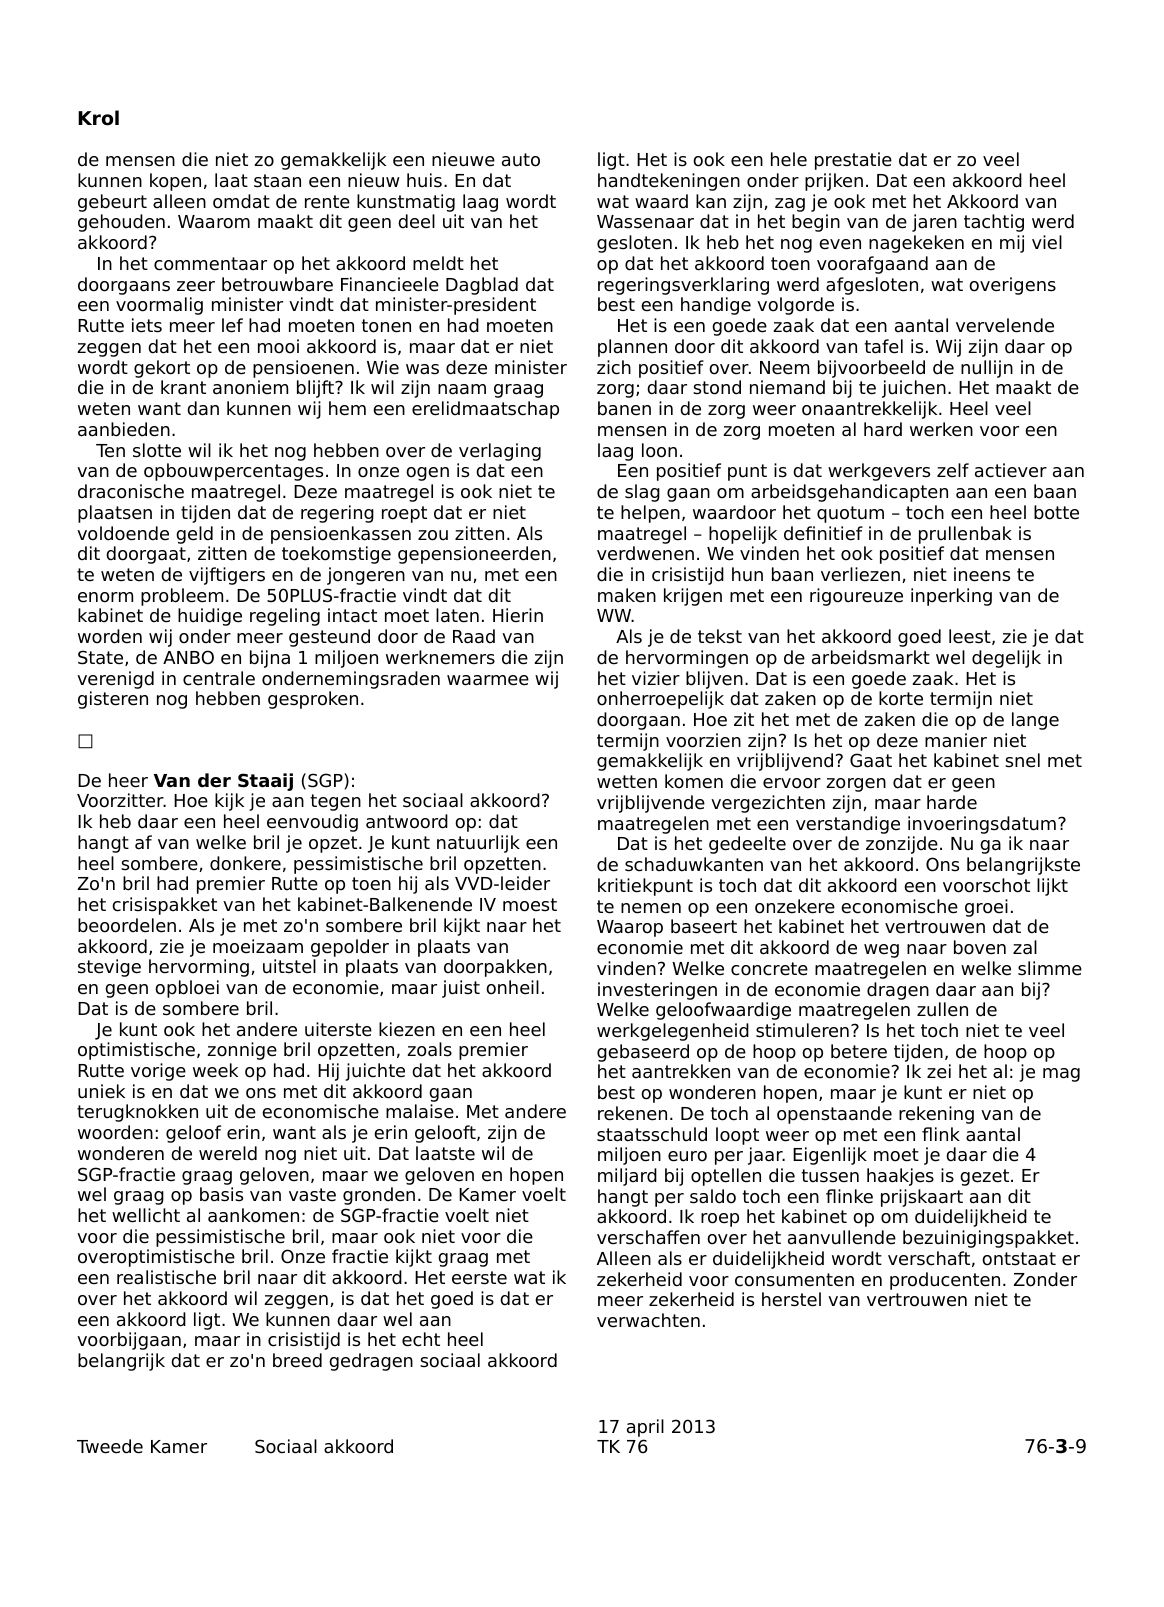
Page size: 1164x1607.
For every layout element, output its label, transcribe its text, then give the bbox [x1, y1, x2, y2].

text Voorzitter. Hoe kijk je aan tegen het sociaal akkoord? Ik heb daar een heel eenvoudig antwoord op: dat hangt af van welke bril je opzet. Je kunt natuurlijk een heel sombere, donkere, pessimistische bril opzetten. Zo'n bril had premier Rutte op toen hij als VVD-leider het crisispakket van het kabinet-Balkenende IV moest beoordelen. Als je met zo'n sombere bril kijkt naar het akkoord, zie je moeizaam gepolder in plaats van stevige hervorming, uitstel in plaats van doorpakken, en geen opbloei van de economie, maar juist onheil. Dat is de sombere bril. [77, 791, 567, 1019]
text ligt. Het is ook een hele prestatie dat er zo veel handtekeningen onder prijken. Dat een akkoord heel wat waard kan zijn, zag je ook met het Akkoord van Wassenaar dat in het begin van de jaren tachtig werd gesloten. Ik heb het nog even nagekeken en mij viel op dat het akkoord toen voorafgaand aan de regeringsverklaring werd afgesloten, wat overigens best een handige volgorde is. [596, 150, 1087, 316]
text Ten slotte wil ik het nog hebben over de verlaging van de opbouwpercentages. In onze ogen is dat een draconische maatregel. Deze maatregel is ook niet te plaatsen in tijden dat de regering roept dat er niet voldoende geld in de pensioenkassen zou zitten. Als dit doorgaat, zitten de toekomstige gepensioneerden, te weten de vijftigers en de jongeren van nu, met een enorm probleem. De 50PLUS-fractie vindt dat dit kabinet de huidige regeling intact moet laten. Hierin worden wij onder meer gesteund door de Raad van State, de ANBO en bijna 1 miljoen werknemers die zijn verenigd in centrale ondernemingsraden waarmee wij gisteren nog hebben gesproken. [77, 440, 567, 710]
text De heer Van der Staaij (SGP): [77, 771, 567, 791]
text Dat is het gedeelte over de zonzijde. Nu ga ik naar de schaduwkanten van het akkoord. Ons belangrijkste kritiekpunt is toch dat dit akkoord een voorschot lijkt te nemen op een onzekere economische groei. Waarop baseert het kabinet het vertrouwen dat de economie met dit akkoord de weg naar boven zal vinden? Welke concrete maatregelen en welke slimme investeringen in de economie dragen daar aan bij? Welke geloofwaardige maatregelen zullen de werkgelegenheid stimuleren? Is het toch niet te veel gebaseerd op de hoop op betere tijden, de hoop op het aantrekken van de economie? Ik zei het al: je mag best op wonderen hopen, maar je kunt er niet op rekenen. De toch al openstaande rekening van de staatsschuld loopt weer op met een flink aantal miljoen euro per jaar. Eigenlijk moet je daar die 4 miljard bij optellen die tussen haakjes is gezet. Er hangt per saldo toch een flinke prijskaart aan dit akkoord. Ik roep het kabinet op om duidelijkheid te verschaffen over het aanvullende bezuinigingspakket. Alleen als er duidelijkheid wordt verschaft, ontstaat er zekerheid voor consumenten en producenten. Zonder meer zekerheid is herstel van vertrouwen niet te verwachten. [596, 834, 1087, 1332]
text Het is een goede zaak dat een aantal vervelende plannen door dit akkoord van tafel is. Wij zijn daar op zich positief over. Neem bijvoorbeeld de nullijn in de zorg; daar stond niemand bij te juichen. Het maakt de banen in de zorg weer onaantrekkelijk. Heel veel mensen in de zorg moeten al hard werken voor een laag loon. [596, 316, 1087, 461]
text □ [77, 730, 567, 751]
text Je kunt ook het andere uiterste kiezen en een heel optimistische, zonnige bril opzetten, zoals premier Rutte vorige week op had. Hij juichte dat het akkoord uniek is en dat we ons met dit akkoord gaan terugknokken uit de economische malaise. Met andere woorden: geloof erin, want als je erin gelooft, zijn de wonderen de wereld nog niet uit. Dat laatste wil de SGP-fractie graag geloven, maar we geloven en hopen wel graag op basis van vaste gronden. De Kamer voelt het wellicht al aankomen: de SGP-fractie voelt niet voor die pessimistische bril, maar ook niet voor die overoptimistische bril. Onze fractie kijkt graag met een realistische bril naar dit akkoord. Het eerste wat ik over het akkoord wil zeggen, is dat het goed is dat er een akkoord ligt. We kunnen daar wel aan voorbijgaan, maar in crisistijd is het echt heel belangrijk dat er zo'n breed gedragen sociaal akkoord [77, 1019, 567, 1372]
text Als je de tekst van het akkoord goed leest, zie je dat de hervormingen op de arbeidsmarkt wel degelijk in het vizier blijven. Dat is een goede zaak. Het is onherroepelijk dat zaken op de korte termijn niet doorgaan. Hoe zit het met de zaken die op de lange termijn voorzien zijn? Is het op deze manier niet gemakkelijk en vrijblijvend? Gaat het kabinet snel met wetten komen die ervoor zorgen dat er geen vrijblijvende vergezichten zijn, maar harde maatregelen met een verstandige invoeringsdatum? [596, 627, 1087, 834]
text Een positief punt is dat werkgevers zelf actiever aan de slag gaan om arbeidsgehandicapten aan een baan te helpen, waardoor het quotum – toch een heel botte maatregel – hopelijk definitief in de prullenbak is verdwenen. We vinden het ook positief dat mensen die in crisistijd hun baan verliezen, niet ineens te maken krijgen met een rigoureuze inperking van de WW. [596, 461, 1087, 627]
text de mensen die niet zo gemakkelijk een nieuwe auto kunnen kopen, laat staan een nieuw huis. En dat gebeurt alleen omdat de rente kunstmatig laag wordt gehouden. Waarom maakt dit geen deel uit van het akkoord? [77, 150, 567, 254]
text In het commentaar op het akkoord meldt het doorgaans zeer betrouwbare Financieele Dagblad dat een voormalig minister vindt dat minister-president Rutte iets meer lef had moeten tonen en had moeten zeggen dat het een mooi akkoord is, maar dat er niet wordt gekort op de pensioenen. Wie was deze minister die in de krant anoniem blijft? Ik wil zijn naam graag weten want dan kunnen wij hem een erelidmaatschap aanbieden. [77, 254, 567, 440]
